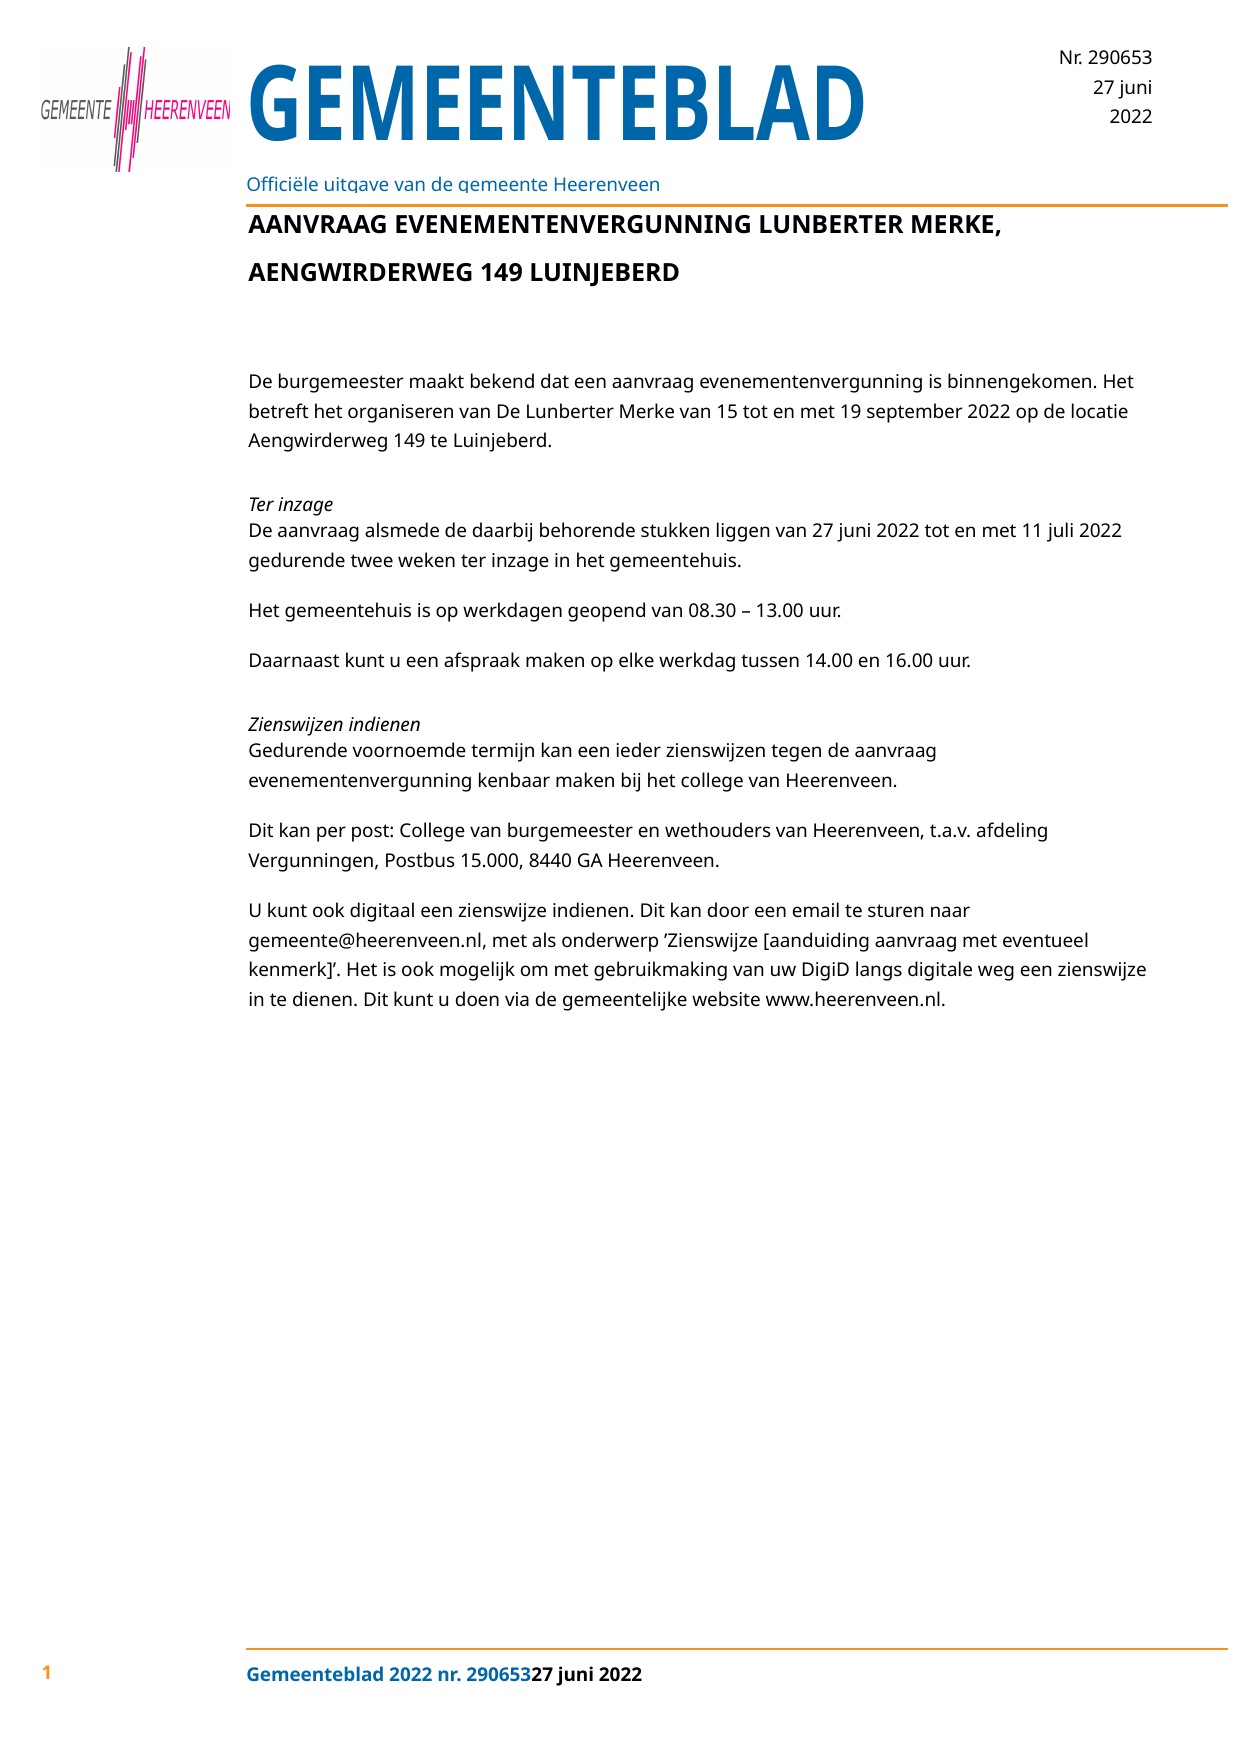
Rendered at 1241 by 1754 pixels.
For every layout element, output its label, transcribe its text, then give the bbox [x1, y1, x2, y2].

text Ter inzage [248, 491, 1152, 517]
text De burgemeester maakt bekend dat een aanvraag evenementenvergunning is binnengekomen. Het betreft het organiseren van De Lunberter Merke van 15 tot en met 19 september 2022 op de locatie Aengwirderweg 149 te Luinjeberd. [248, 368, 1152, 453]
text Zienswijzen indienen [248, 712, 1152, 737]
text U kunt ook digitaal een zienswijze indienen. Dit kan door een email te sturen naar gemeente@heerenveen.nl, met als onderwerp ’Zienswijze [aanduiding aanvraag met eventueel kenmerk]’. Het is ook mogelijk om met gebruikmaking van uw DigiD langs digitale weg een zienswijze in te dienen. Dit kunt u doen via de gemeentelijke website www.heerenveen.nl. [248, 897, 1152, 1012]
text AANVRAAG EVENEMENTENVERGUNNING LUNBERTER MERKE, AENGWIRDERWEG 149 LUINJEBERD [248, 207, 1152, 288]
text De aanvraag alsmede de daarbij behorende stukken liggen van 27 juni 2022 tot en met 11 juli 2022 gedurende twee weken ter inzage in het gemeentehuis. [248, 517, 1152, 572]
picture [41, 47, 231, 172]
text Het gemeentehuis is op werkdagen geopend van 08.30 – 13.00 uur. [248, 597, 1152, 623]
text Dit kan per post: College van burgemeester en wethouders van Heerenveen, t.a.v. afdeling Vergunningen, Postbus 15.000, 8440 GA Heerenveen. [248, 817, 1152, 873]
text Gedurende voornoemde termijn kan een ieder zienswijzen tegen de aanvraag evenementenvergunning kenbaar maken bij het college van Heerenveen. [248, 737, 1152, 793]
text Daarnaast kunt u een afspraak maken op elke werkdag tussen 14.00 en 16.00 uur. [248, 648, 1152, 673]
